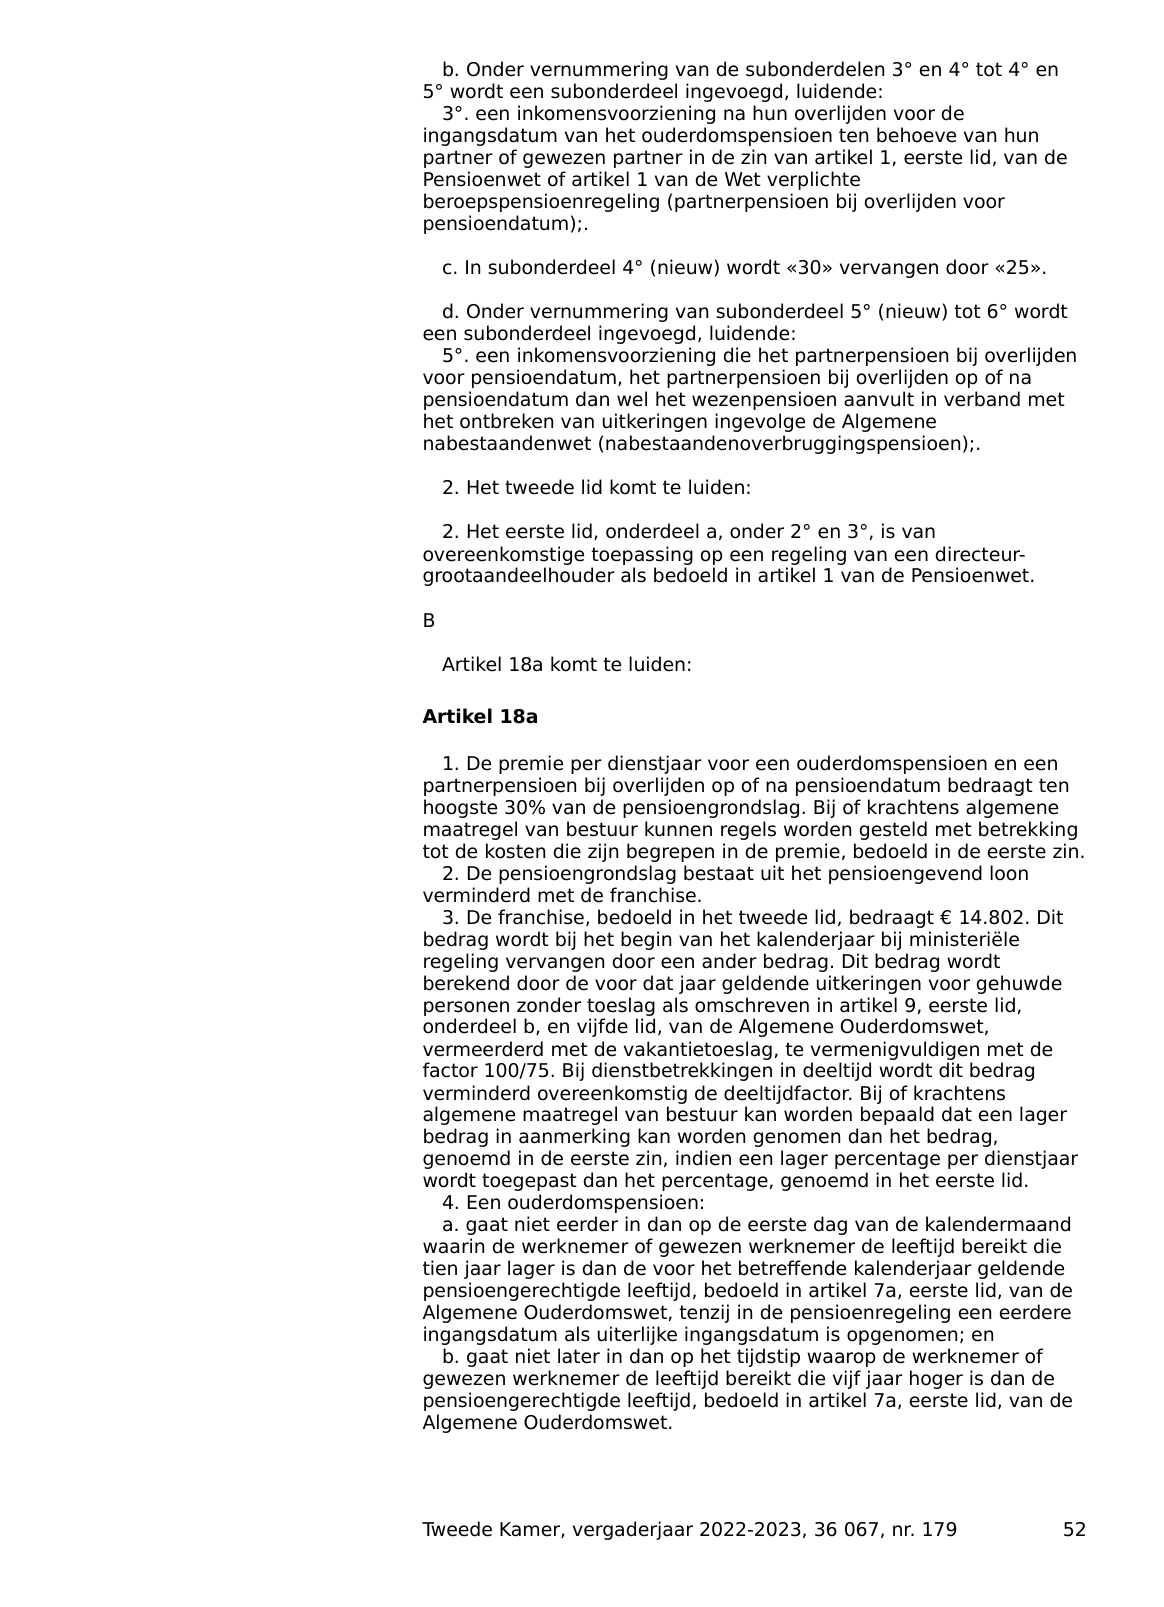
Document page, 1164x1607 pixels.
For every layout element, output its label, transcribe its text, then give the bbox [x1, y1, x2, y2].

text a. gaat niet eerder in dan op de eerste dag van de kalendermaand waarin de werknemer of gewezen werknemer de leeftijd bereikt die tien jaar lager is dan de voor het betreffende kalenderjaar geldende pensioengerechtigde leeftijd, bedoeld in artikel 7a, eerste lid, van de Algemene Ouderdomswet, tenzij in de pensioenregeling een eerdere ingangsdatum als uiterlijke ingangsdatum is opgenomen; en [422, 1214, 1087, 1346]
text 1. De premie per dienstjaar voor een ouderdomspensioen en een partnerpensioen bij overlijden op of na pensioendatum bedraagt ten hoogste 30% van de pensioengrondslag. Bij of krachtens algemene maatregel van bestuur kunnen regels worden gesteld met betrekking tot de kosten die zijn begrepen in de premie, bedoeld in de eerste zin. [422, 753, 1087, 863]
text 2. Het tweede lid komt te luiden: [422, 477, 1087, 499]
text B [422, 609, 1087, 632]
text c. In subonderdeel 4° (nieuw) wordt «30» vervangen door «25». [422, 257, 1087, 279]
text Artikel 18a komt te luiden: [422, 654, 1087, 676]
text d. Onder vernummering van subonderdeel 5° (nieuw) tot 6° wordt een subonderdeel ingevoegd, luidende: [422, 301, 1087, 345]
text 2. Het eerste lid, onderdeel a, onder 2° en 3°, is van overeenkomstige toepassing op een regeling van een directeur-grootaandeelhouder als bedoeld in artikel 1 van de Pensioenwet. [422, 521, 1087, 587]
text 5°. een inkomensvoorziening die het partnerpensioen bij overlijden voor pensioendatum, het partnerpensioen bij overlijden op of na pensioendatum dan wel het wezenpensioen aanvult in verband met het ontbreken van uitkeringen ingevolge de Algemene nabestaandenwet (nabestaandenoverbruggingspensioen);. [422, 345, 1087, 455]
text 4. Een ouderdomspensioen: [422, 1192, 1087, 1214]
text b. Onder vernummering van de subonderdelen 3° en 4° tot 4° en 5° wordt een subonderdeel ingevoegd, luidende: [422, 59, 1087, 103]
text 2. De pensioengrondslag bestaat uit het pensioengevend loon verminderd met de franchise. [422, 863, 1087, 907]
text 3. De franchise, bedoeld in het tweede lid, bedraagt € 14.802. Dit bedrag wordt bij het begin van het kalenderjaar bij ministeriële regeling vervangen door een ander bedrag. Dit bedrag wordt berekend door de voor dat jaar geldende uitkeringen voor gehuwde personen zonder toeslag als omschreven in artikel 9, eerste lid, onderdeel b, en vijfde lid, van de Algemene Ouderdomswet, vermeerderd met de vakantietoeslag, te vermenigvuldigen met de factor 100/75. Bij dienstbetrekkingen in deeltijd wordt dit bedrag verminderd overeenkomstig de deeltijdfactor. Bij of krachtens algemene maatregel van bestuur kan worden bepaald dat een lager bedrag in aanmerking kan worden genomen dan het bedrag, genoemd in de eerste zin, indien een lager percentage per dienstjaar wordt toegepast dan het percentage, genoemd in het eerste lid. [422, 907, 1087, 1192]
subtitle Artikel 18a [422, 706, 1087, 728]
text 3°. een inkomensvoorziening na hun overlijden voor de ingangsdatum van het ouderdomspensioen ten behoeve van hun partner of gewezen partner in de zin van artikel 1, eerste lid, van de Pensioenwet of artikel 1 van de Wet verplichte beroepspensioenregeling (partnerpensioen bij overlijden voor pensioendatum);. [422, 103, 1087, 235]
text b. gaat niet later in dan op het tijdstip waarop de werknemer of gewezen werknemer de leeftijd bereikt die vijf jaar hoger is dan de pensioengerechtigde leeftijd, bedoeld in artikel 7a, eerste lid, van de Algemene Ouderdomswet. [422, 1346, 1087, 1434]
